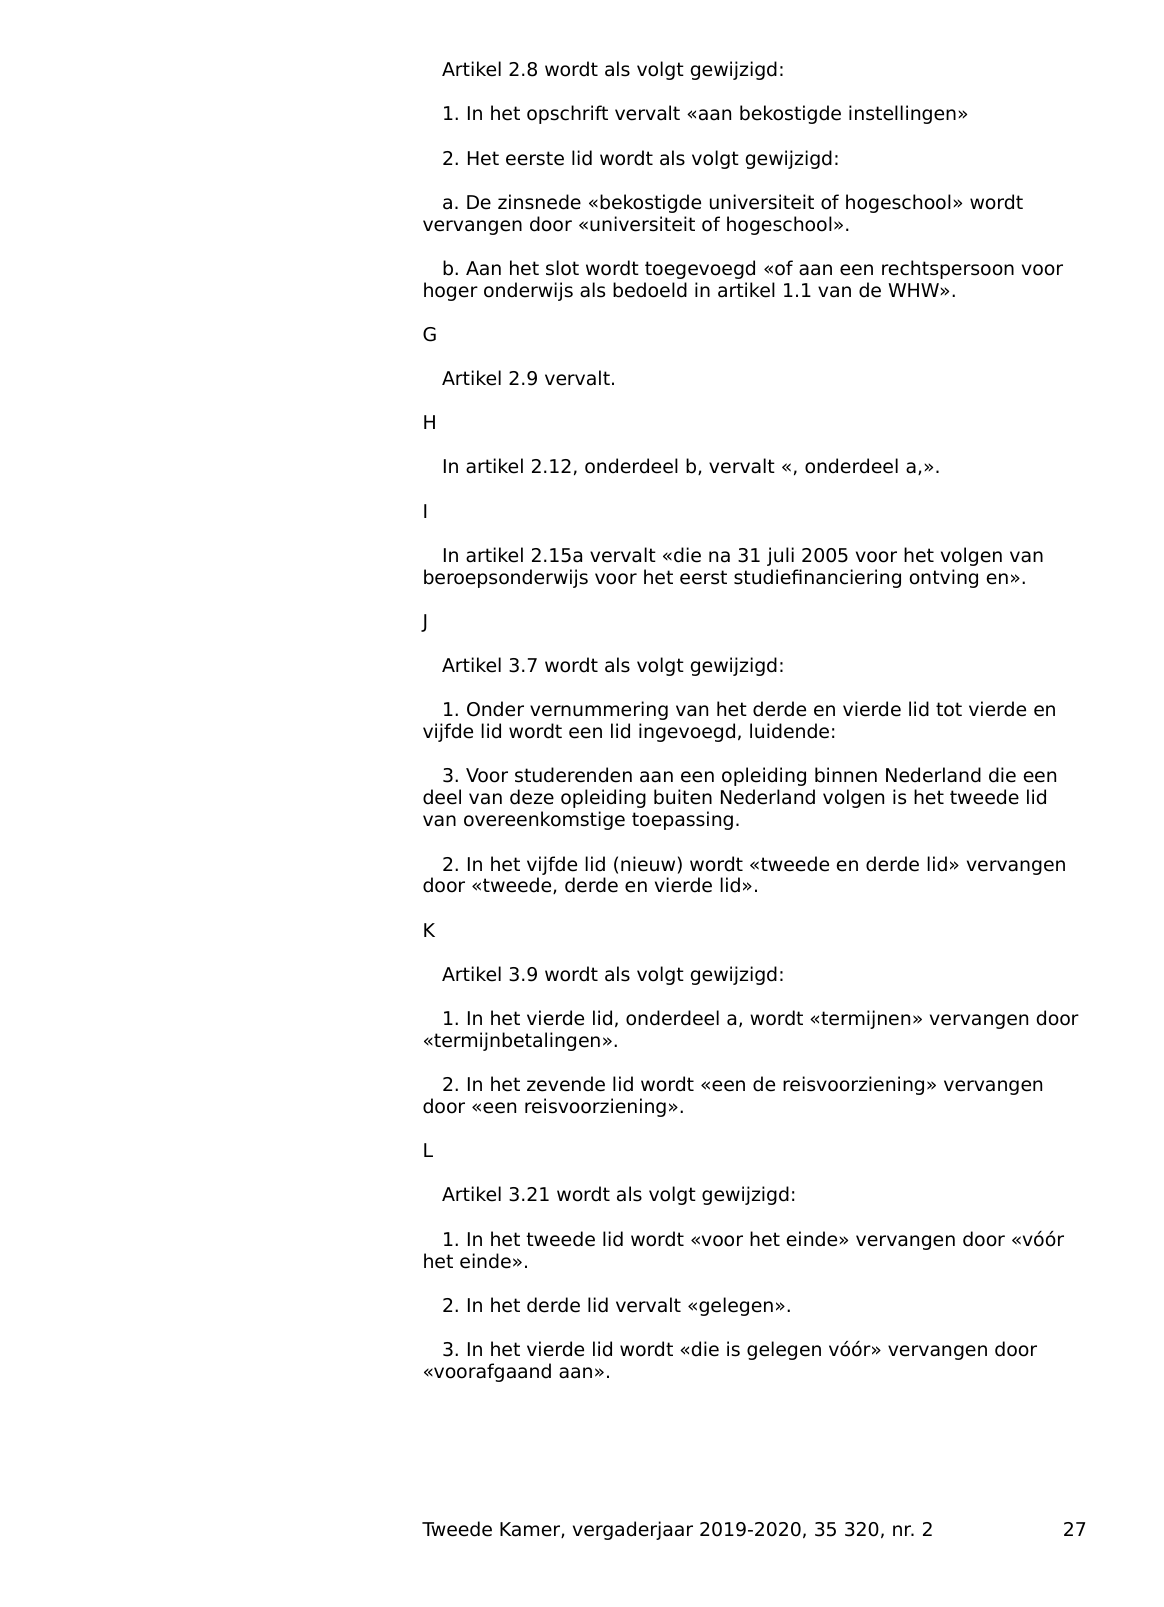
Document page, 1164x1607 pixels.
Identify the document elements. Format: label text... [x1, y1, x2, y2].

text 3. Voor studerenden aan een opleiding binnen Nederland die een deel van deze opleiding buiten Nederland volgen is het tweede lid van overeenkomstige toepassing. [422, 765, 1087, 831]
text 2. Het eerste lid wordt als volgt gewijzigd: [422, 147, 1087, 169]
text L [422, 1140, 1087, 1162]
text Artikel 2.8 wordt als volgt gewijzigd: [422, 59, 1087, 81]
text K [422, 919, 1087, 942]
text 2. In het zevende lid wordt «een de reisvoorziening» vervangen door «een reisvoorziening». [422, 1074, 1087, 1118]
text J [422, 611, 1087, 633]
text In artikel 2.15a vervalt «die na 31 juli 2005 voor het volgen van beroepsonderwijs voor het eerst studiefinanciering ontving en». [422, 545, 1087, 589]
text 3. In het vierde lid wordt «die is gelegen vóór» vervangen door «voorafgaand aan». [422, 1339, 1087, 1383]
text In artikel 2.12, onderdeel b, vervalt «, onderdeel a,». [422, 456, 1087, 478]
text 1. In het tweede lid wordt «voor het einde» vervangen door «vóór het einde». [422, 1228, 1087, 1272]
text b. Aan het slot wordt toegevoegd «of aan een rechtspersoon voor hoger onderwijs als bedoeld in artikel 1.1 van de WHW». [422, 258, 1087, 302]
text 1. In het opschrift vervalt «aan bekostigde instellingen» [422, 103, 1087, 125]
text I [422, 501, 1087, 522]
text 2. In het vijfde lid (nieuw) wordt «tweede en derde lid» vervangen door «tweede, derde en vierde lid». [422, 853, 1087, 897]
text 1. In het vierde lid, onderdeel a, wordt «termijnen» vervangen door «termijnbetalingen». [422, 1008, 1087, 1052]
text 1. Onder vernummering van het derde en vierde lid tot vierde en vijfde lid wordt een lid ingevoegd, luidende: [422, 699, 1087, 743]
text a. De zinsnede «bekostigde universiteit of hogeschool» wordt vervangen door «universiteit of hogeschool». [422, 192, 1087, 236]
text 2. In het derde lid vervalt «gelegen». [422, 1295, 1087, 1317]
text Artikel 2.9 vervalt. [422, 368, 1087, 390]
text G [422, 324, 1087, 346]
text H [422, 412, 1087, 434]
text Artikel 3.7 wordt als volgt gewijzigd: [422, 655, 1087, 677]
text Artikel 3.9 wordt als volgt gewijzigd: [422, 964, 1087, 986]
text Artikel 3.21 wordt als volgt gewijzigd: [422, 1184, 1087, 1206]
